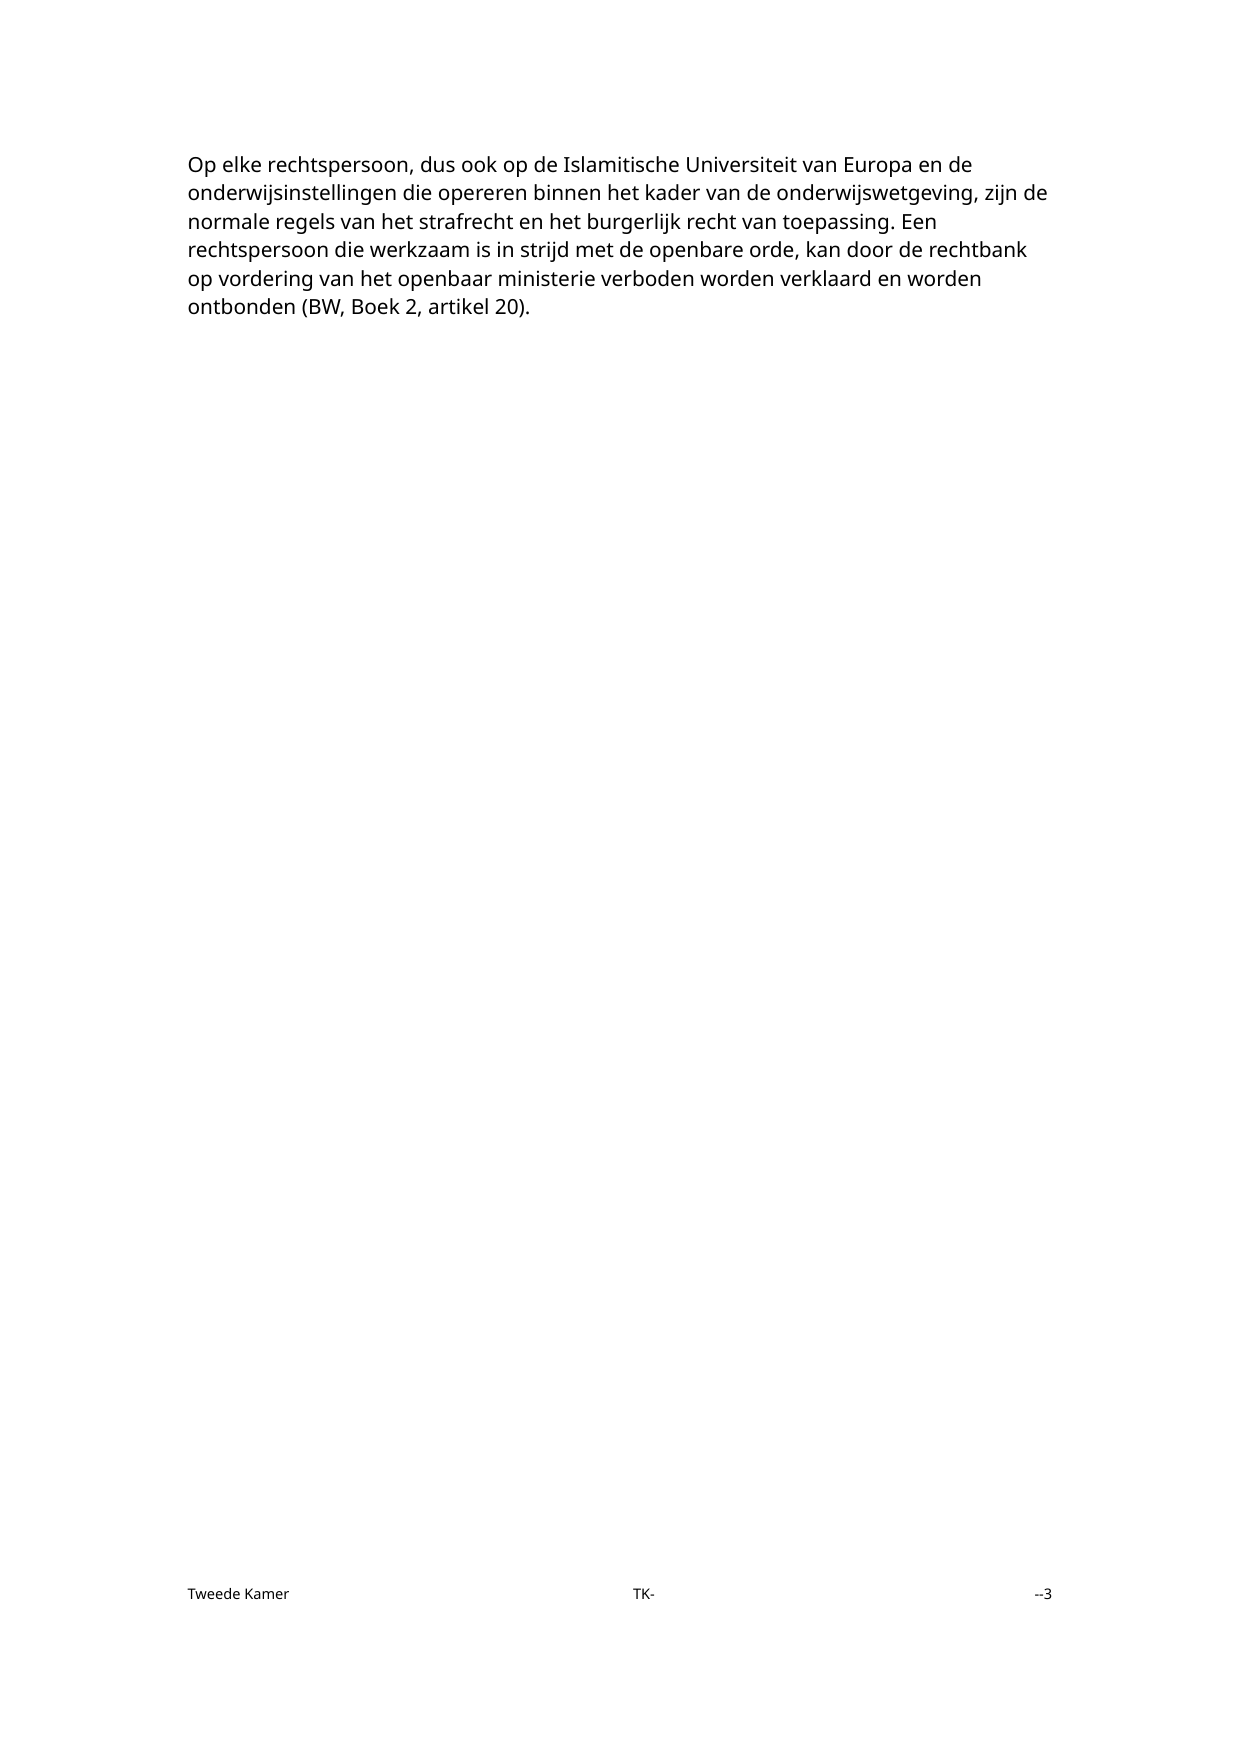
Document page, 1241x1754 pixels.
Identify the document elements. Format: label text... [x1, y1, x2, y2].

text Op elke rechtspersoon, dus ook op de Islamitische Universiteit van Europa en de onderwijsinstellingen die opereren binnen het kader van de onderwijswetgeving, zijn de normale regels van het strafrecht en het burgerlijk recht van toepassing. Een rechtspersoon die werkzaam is in strijd met de openbare orde, kan door de rechtbank op vordering van het openbaar ministerie verboden worden verklaard en worden ontbonden (BW, Boek 2, artikel 20). [187, 150, 1053, 321]
